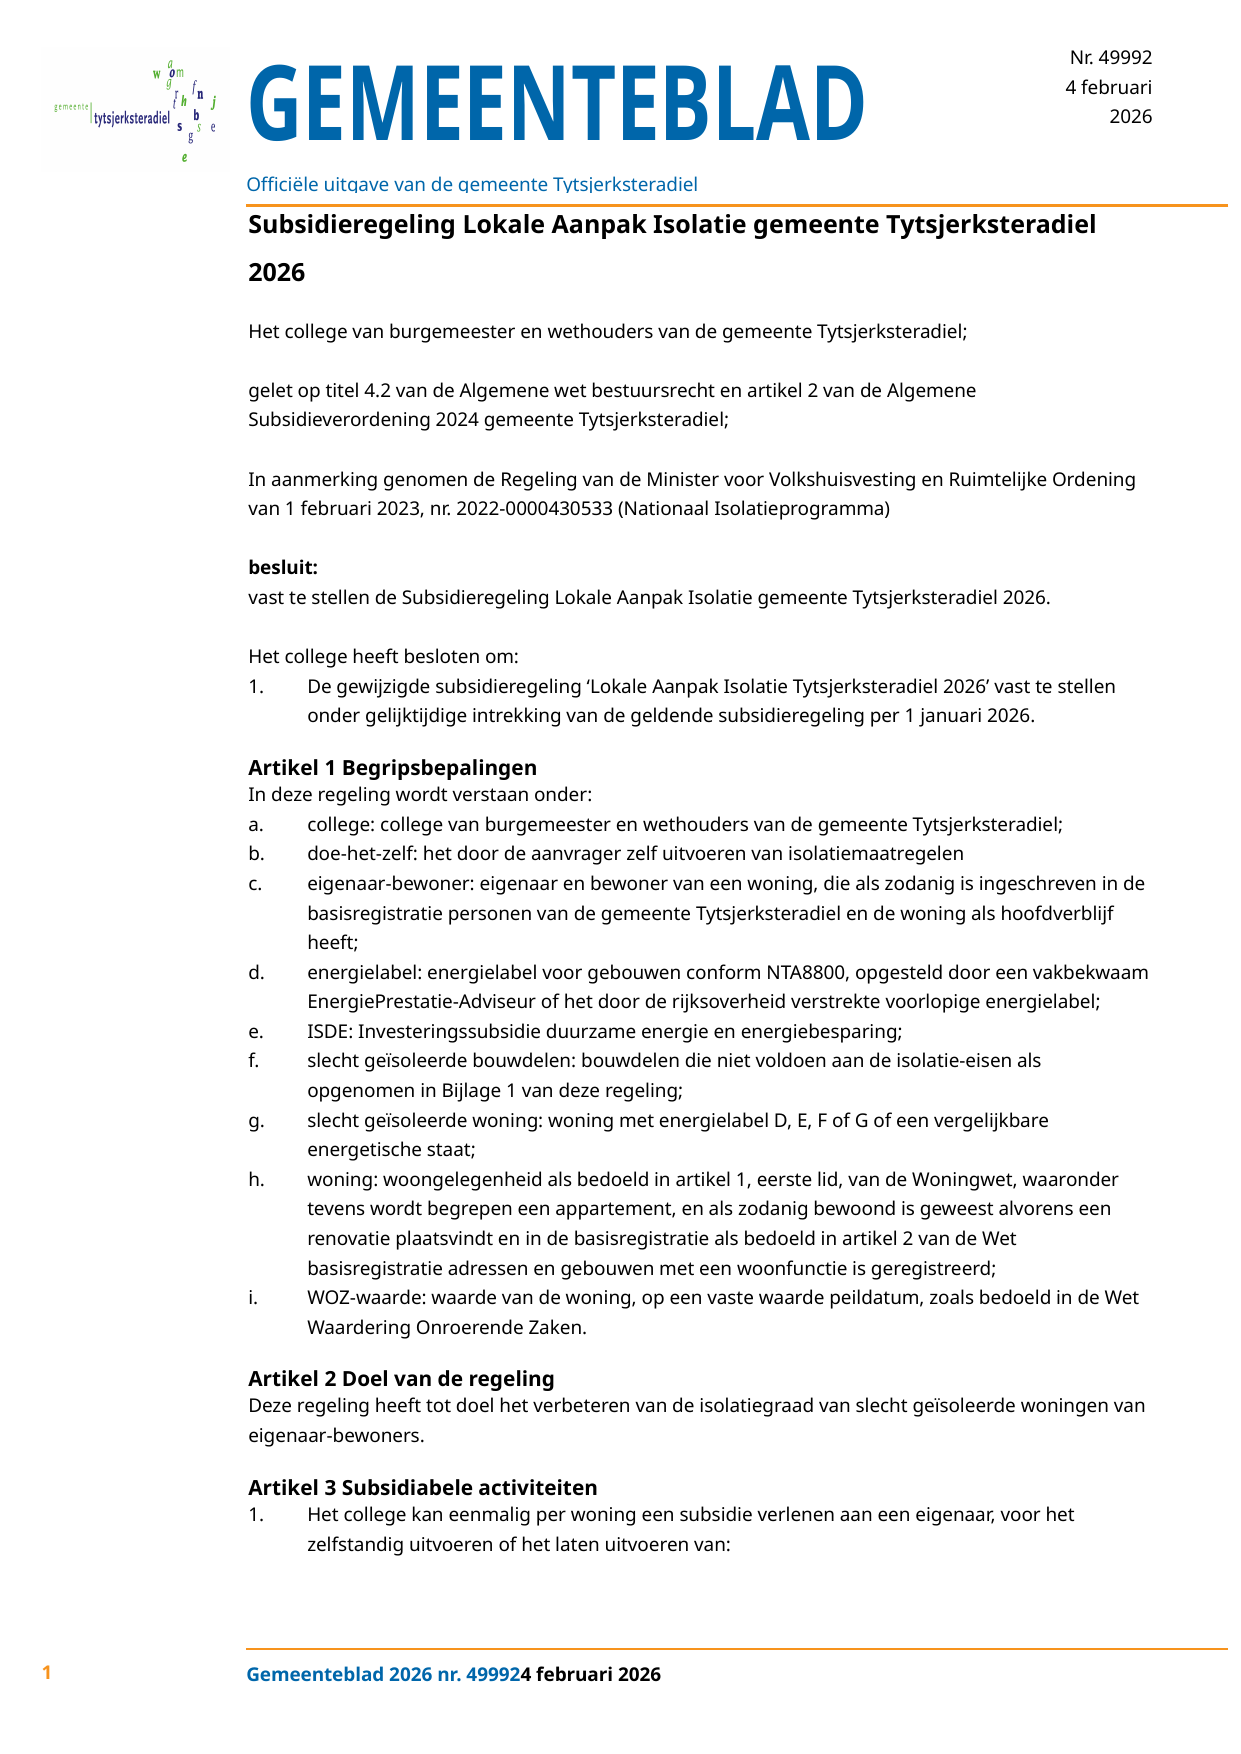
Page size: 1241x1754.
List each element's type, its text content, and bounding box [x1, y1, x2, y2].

text Artikel 1 Begripsbepalingen [248, 753, 1152, 781]
list woning: woongelegenheid als bedoeld in artikel 1, eerste lid, van de Woningwet, waaronder tevens wordt begrepen een appartement, en als zodanig bewoond is geweest alvorens een renovatie plaatsvindt en in de basisregistratie als bedoeld in artikel 2 van de Wet basisregistratie adressen en gebouwen met een woonfunctie is geregistreerd; [248, 1166, 1152, 1280]
text In aanmerking genomen de Regeling van de Minister voor Volkshuisvesting en Ruimtelijke Ordening van 1 februari 2023, nr. 2022-0000430533 (Nationaal Isolatieprogramma) [248, 466, 1152, 521]
list energielabel: energielabel voor gebouwen conform NTA8800, opgesteld door een vakbekwaam EnergiePrestatie-Adviseur of het door de rijksoverheid verstrekte voorlopige energielabel; [248, 959, 1152, 1014]
list slecht geïsoleerde woning: woning met energielabel D, E, F of G of een vergelijkbare energetische staat; [248, 1107, 1152, 1162]
text In deze regeling wordt verstaan onder: [248, 781, 1152, 807]
text Subsidieregeling Lokale Aanpak Isolatie gemeente Tytsjerksteradiel 2026 [248, 207, 1152, 288]
text Het college heeft besloten om: [248, 643, 1152, 669]
list college: college van burgemeester en wethouders van de gemeente Tytsjerksteradiel; [248, 811, 1152, 837]
list Het college kan eenmalig per woning een subsidie verlenen aan een eigenaar, voor het zelfstandig uitvoeren of het laten uitvoeren van: [248, 1501, 1152, 1556]
list ISDE: Investeringssubsidie duurzame energie en energiebesparing; [248, 1018, 1152, 1044]
list slecht geïsoleerde bouwdelen: bouwdelen die niet voldoen aan de isolatie-eisen als opgenomen in Bijlage 1 van deze regeling; [248, 1048, 1152, 1103]
text besluit: [248, 554, 1152, 580]
list De gewijzigde subsidieregeling ‘Lokale Aanpak Isolatie Tytsjerksteradiel 2026’ vast te stellen onder gelijktijdige intrekking van de geldende subsidieregeling per 1 januari 2026. [248, 673, 1152, 728]
text Het college van burgemeester en wethouders van de gemeente Tytsjerksteradiel; [248, 318, 1152, 344]
picture [41, 47, 231, 172]
text Artikel 2 Doel van de regeling [248, 1364, 1152, 1393]
list doe-het-zelf: het door de aanvrager zelf uitvoeren van isolatiemaatregelen [248, 841, 1152, 866]
list WOZ-waarde: waarde van de woning, op een vaste waarde peildatum, zoals bedoeld in de Wet Waardering Onroerende Zaken. [248, 1284, 1152, 1339]
text Artikel 3 Subsidiabele activiteiten [248, 1473, 1152, 1501]
text vast te stellen de Subsidieregeling Lokale Aanpak Isolatie gemeente Tytsjerksteradiel 2026. [248, 584, 1152, 610]
text Deze regeling heeft tot doel het verbeteren van de isolatiegraad van slecht geïsoleerde woningen van eigenaar-bewoners. [248, 1393, 1152, 1448]
list eigenaar-bewoner: eigenaar en bewoner van een woning, die als zodanig is ingeschreven in de basisregistratie personen van de gemeente Tytsjerksteradiel en de woning als hoofdverblijf heeft; [248, 870, 1152, 955]
text gelet op titel 4.2 van de Algemene wet bestuursrecht en artikel 2 van de Algemene Subsidieverordening 2024 gemeente Tytsjerksteradiel; [248, 377, 1152, 432]
